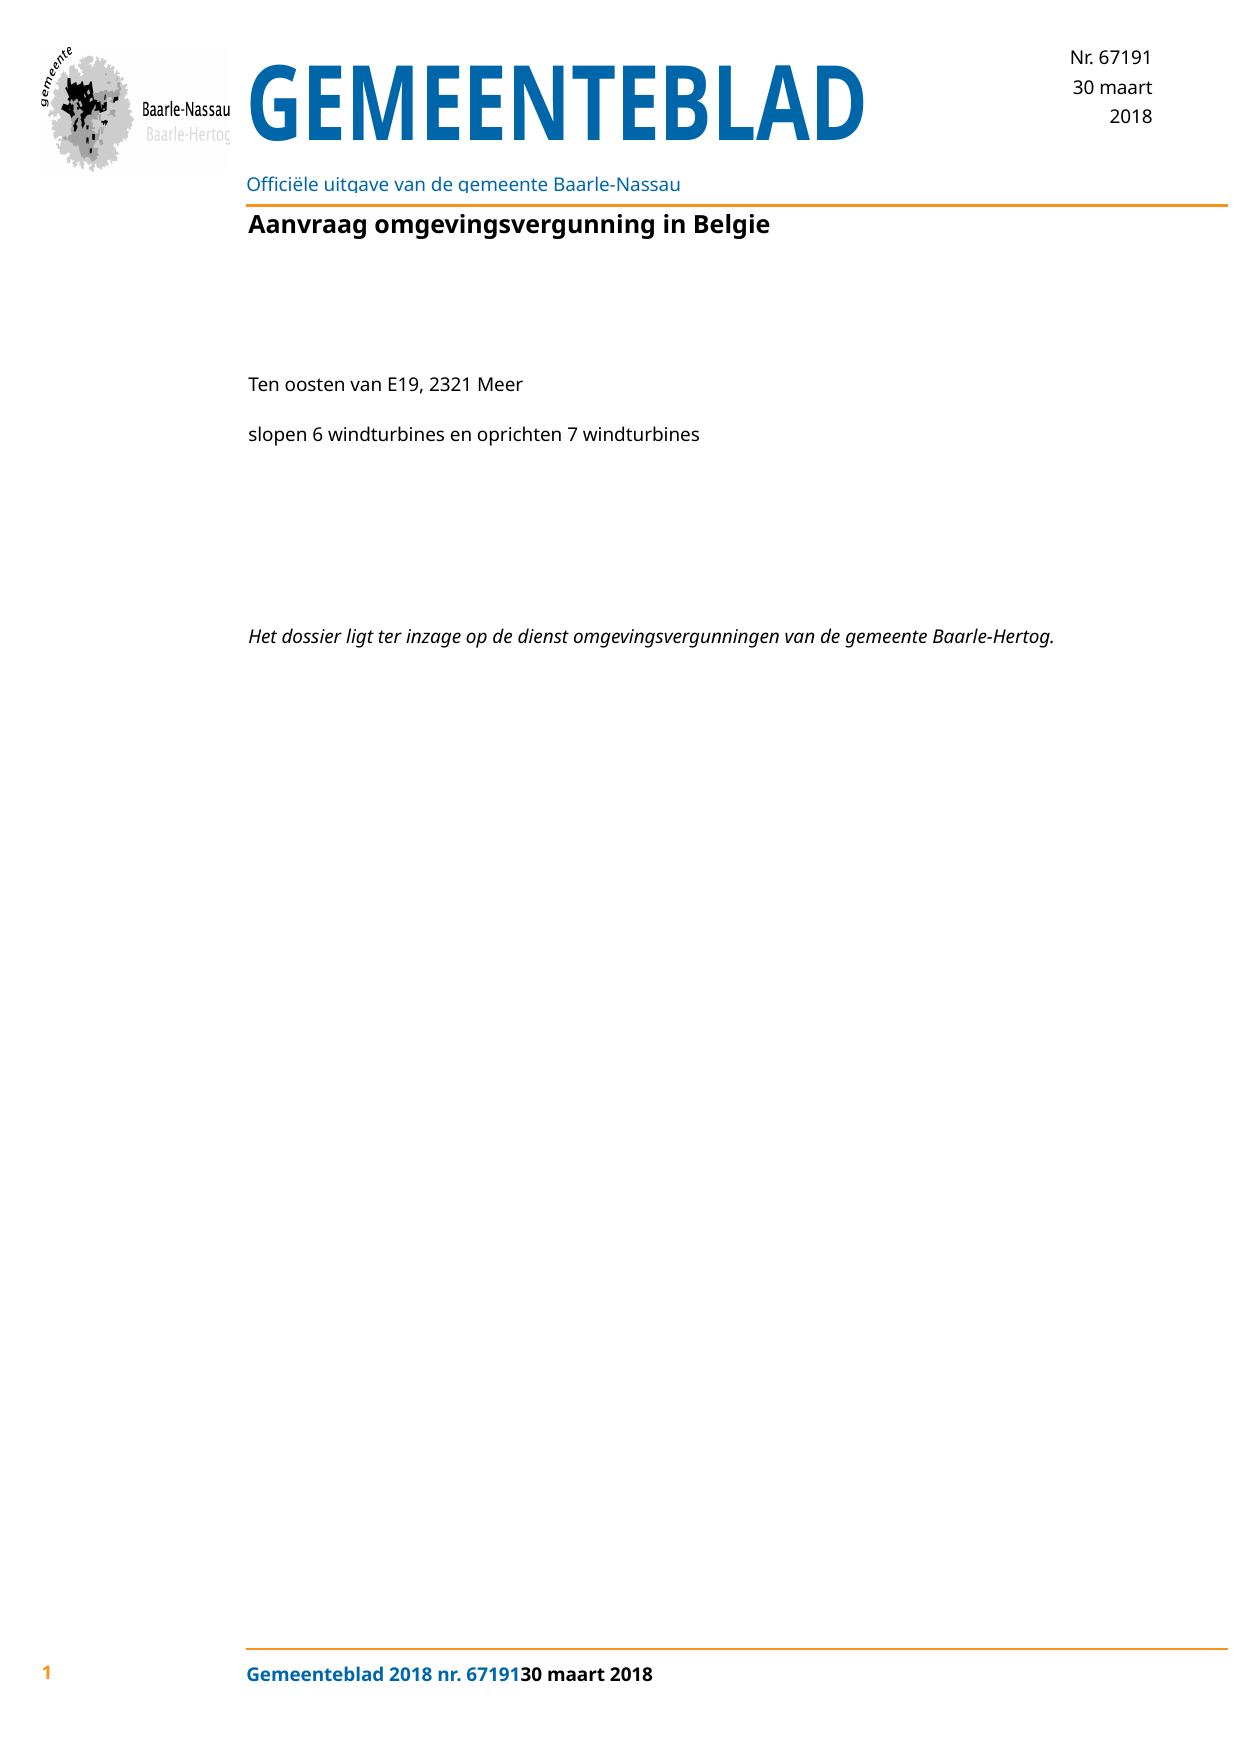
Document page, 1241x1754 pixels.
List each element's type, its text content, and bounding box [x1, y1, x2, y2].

text Het dossier ligt ter inzage op de dienst omgevingsvergunningen van de gemeente Baarle-Hertog. [248, 623, 1152, 649]
text Aanvraag omgevingsvergunning in Belgie [248, 207, 1152, 241]
text Ten oosten van E19, 2321 Meer [248, 371, 1152, 397]
picture [41, 47, 231, 172]
text slopen 6 windturbines en oprichten 7 windturbines [248, 422, 1152, 447]
